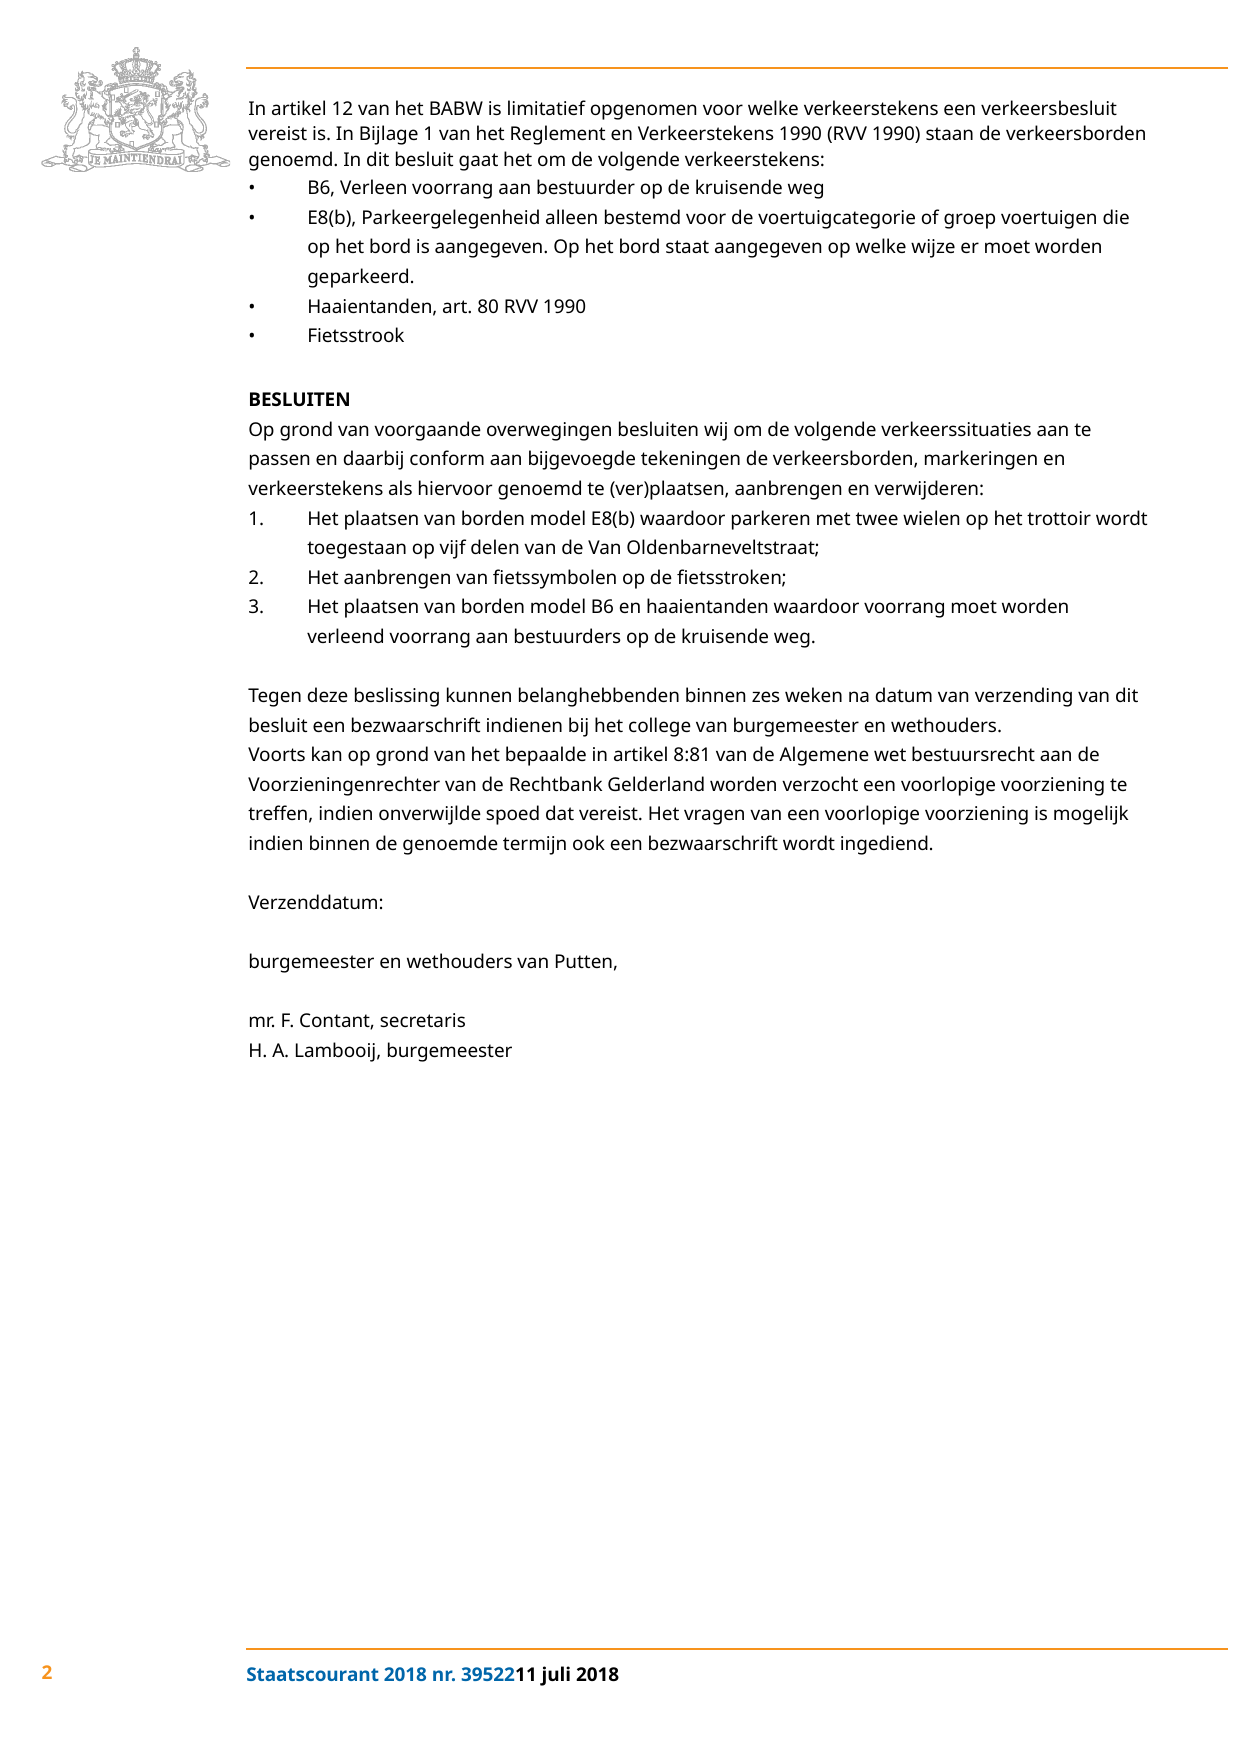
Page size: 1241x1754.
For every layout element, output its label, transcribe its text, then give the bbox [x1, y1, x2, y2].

text mr. F. Contant, secretaris [248, 1008, 1152, 1033]
text burgemeester en wethouders van Putten, [248, 948, 1152, 974]
list Het aanbrengen van fietssymbolen op de fietsstroken; [248, 564, 1152, 590]
list Het plaatsen van borden model E8(b) waardoor parkeren met twee wielen op het trottoir wordt toegestaan op vijf delen van de Van Oldenbarneveltstraat; [248, 505, 1152, 560]
list Haaientanden, art. 80 RVV 1990 [248, 293, 1152, 319]
text Voorts kan op grond van het bepaalde in artikel 8:81 van de Algemene wet bestuursrecht aan de Voorzieningenrechter van de Rechtbank Gelderland worden verzocht een voorlopige voorziening te treffen, indien onverwijlde spoed dat vereist. Het vragen van een voorlopige voorziening is mogelijk indien binnen de genoemde termijn ook een bezwaarschrift wordt ingediend. [248, 741, 1152, 856]
list B6, Verleen voorrang aan bestuurder op de kruisende weg [248, 174, 1152, 200]
list E8(b), Parkeergelegenheid alleen bestemd voor de voertuigcategorie of groep voertuigen die op het bord is aangegeven. Op het bord staat aangegeven op welke wijze er moet worden geparkeerd. [248, 204, 1152, 289]
text In artikel 12 van het BABW is limitatief opgenomen voor welke verkeerstekens een verkeersbesluit vereist is. In Bijlage 1 van het Reglement en Verkeerstekens 1990 (RVV 1990) staan de verkeersborden genoemd. In dit besluit gaat het om de volgende verkeerstekens: [248, 95, 1152, 172]
text H. A. Lambooij, burgemeester [248, 1037, 1152, 1063]
text BESLUITEN [248, 386, 1152, 412]
text Tegen deze beslissing kunnen belanghebbenden binnen zes weken na datum van verzending van dit besluit een bezwaarschrift indienen bij het college van burgemeester en wethouders. [248, 682, 1152, 738]
list Het plaatsen van borden model B6 en haaientanden waardoor voorrang moet worden verleend voorrang aan bestuurders op de kruisende weg. [248, 593, 1152, 649]
text Verzenddatum: [248, 889, 1152, 915]
picture [41, 47, 231, 172]
list Fietsstrook [248, 322, 1152, 348]
text Op grond van voorgaande overwegingen besluiten wij om de volgende verkeerssituaties aan te passen en daarbij conform aan bijgevoegde tekeningen de verkeersborden, markeringen en verkeerstekens als hiervoor genoemd te (ver)plaatsen, aanbrengen en verwijderen: [248, 416, 1152, 501]
